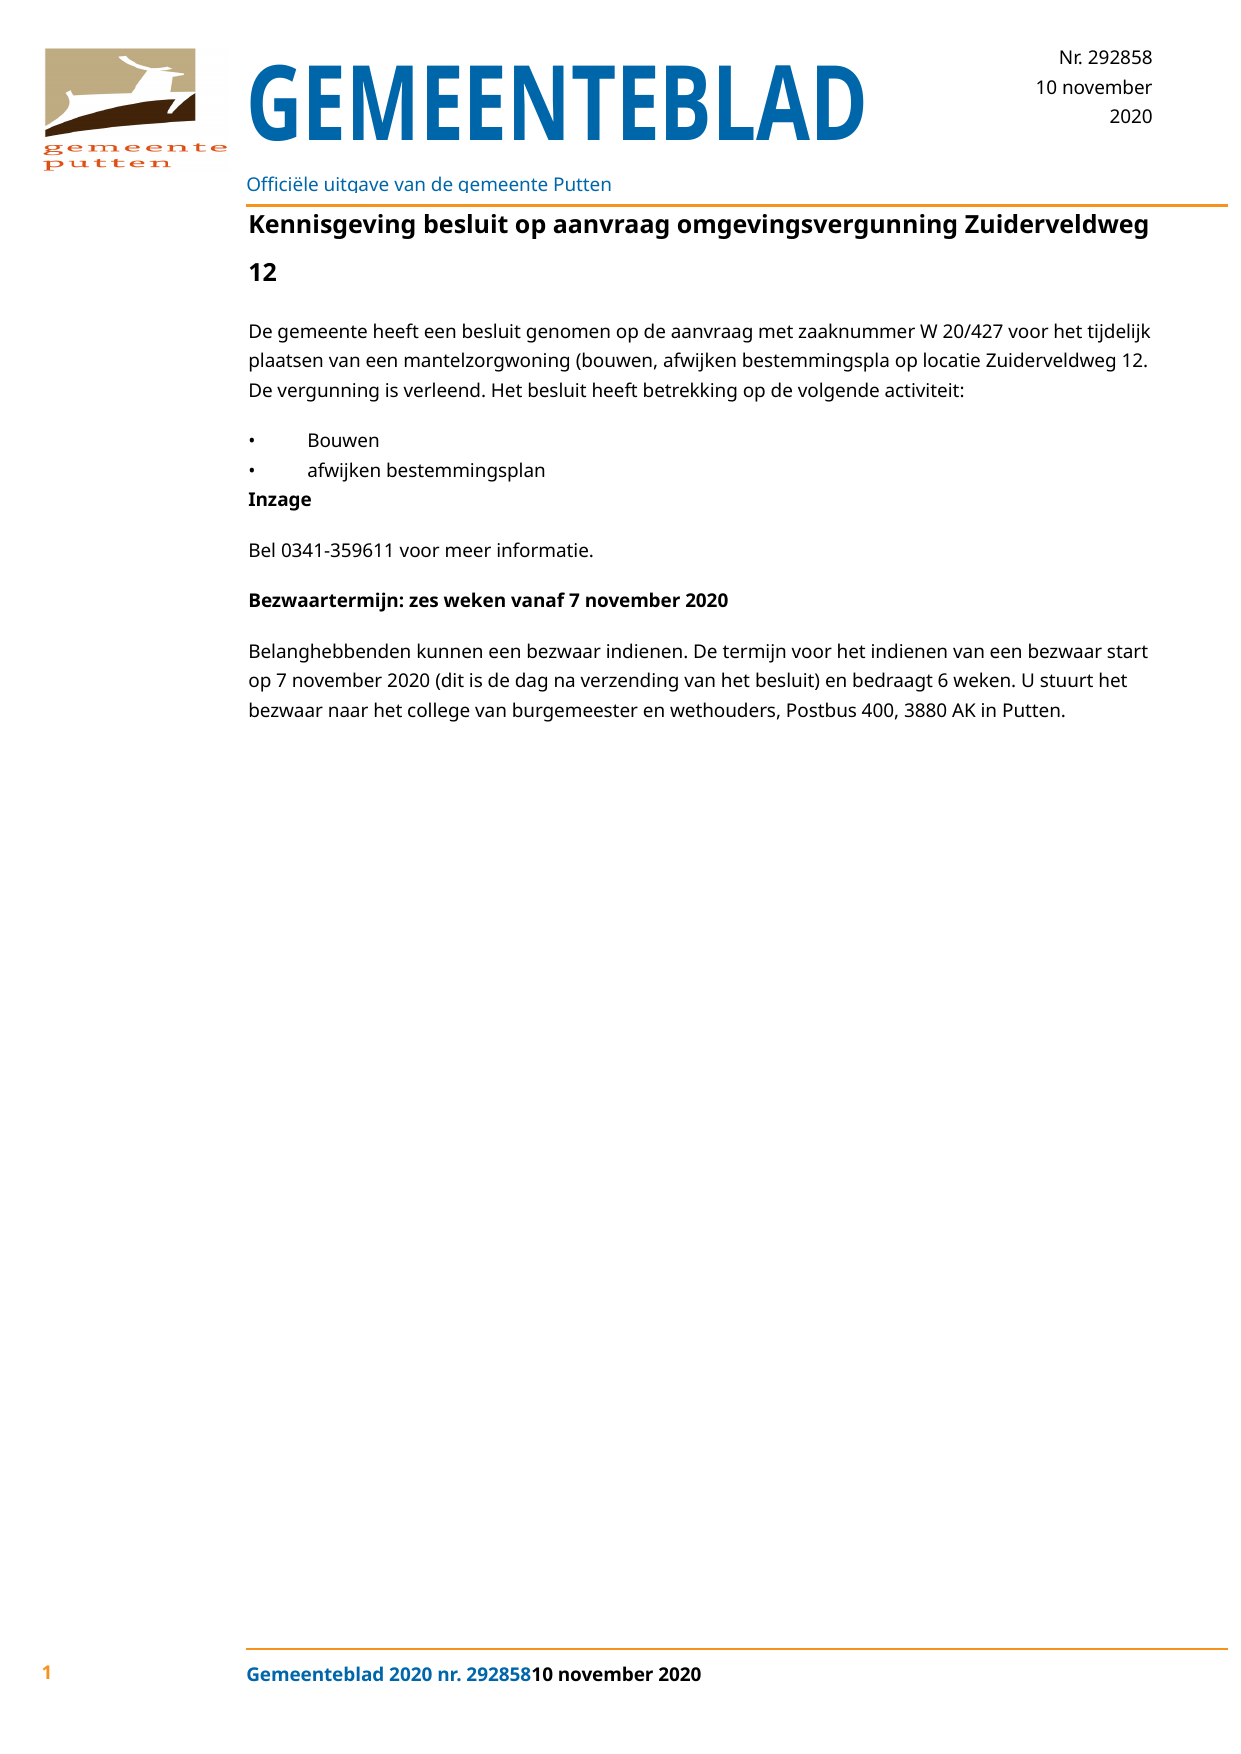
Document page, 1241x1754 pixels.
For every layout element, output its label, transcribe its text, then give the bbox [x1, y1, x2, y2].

picture [41, 47, 231, 172]
text Inzage [248, 487, 1152, 512]
list Bouwen [248, 427, 1152, 453]
text Belanghebbenden kunnen een bezwaar indienen. De termijn voor het indienen van een bezwaar start op 7 november 2020 (dit is de dag na verzending van het besluit) en bedraagt 6 weken. U stuurt het bezwaar naar het college van burgemeester en wethouders, Postbus 400, 3880 AK in Putten. [248, 638, 1152, 723]
text Bel 0341-359611 voor meer informatie. [248, 537, 1152, 563]
text Kennisgeving besluit op aanvraag omgevingsvergunning Zuiderveldweg 12 [248, 207, 1152, 288]
text De gemeente heeft een besluit genomen op de aanvraag met zaaknummer W 20/427 voor het tijdelijk plaatsen van een mantelzorgwoning (bouwen, afwijken bestemmingspla op locatie Zuiderveldweg 12. De vergunning is verleend. Het besluit heeft betrekking op de volgende activiteit: [248, 318, 1152, 403]
text Bezwaartermijn: zes weken vanaf 7 november 2020 [248, 587, 1152, 613]
list afwijken bestemmingsplan [248, 457, 1152, 483]
